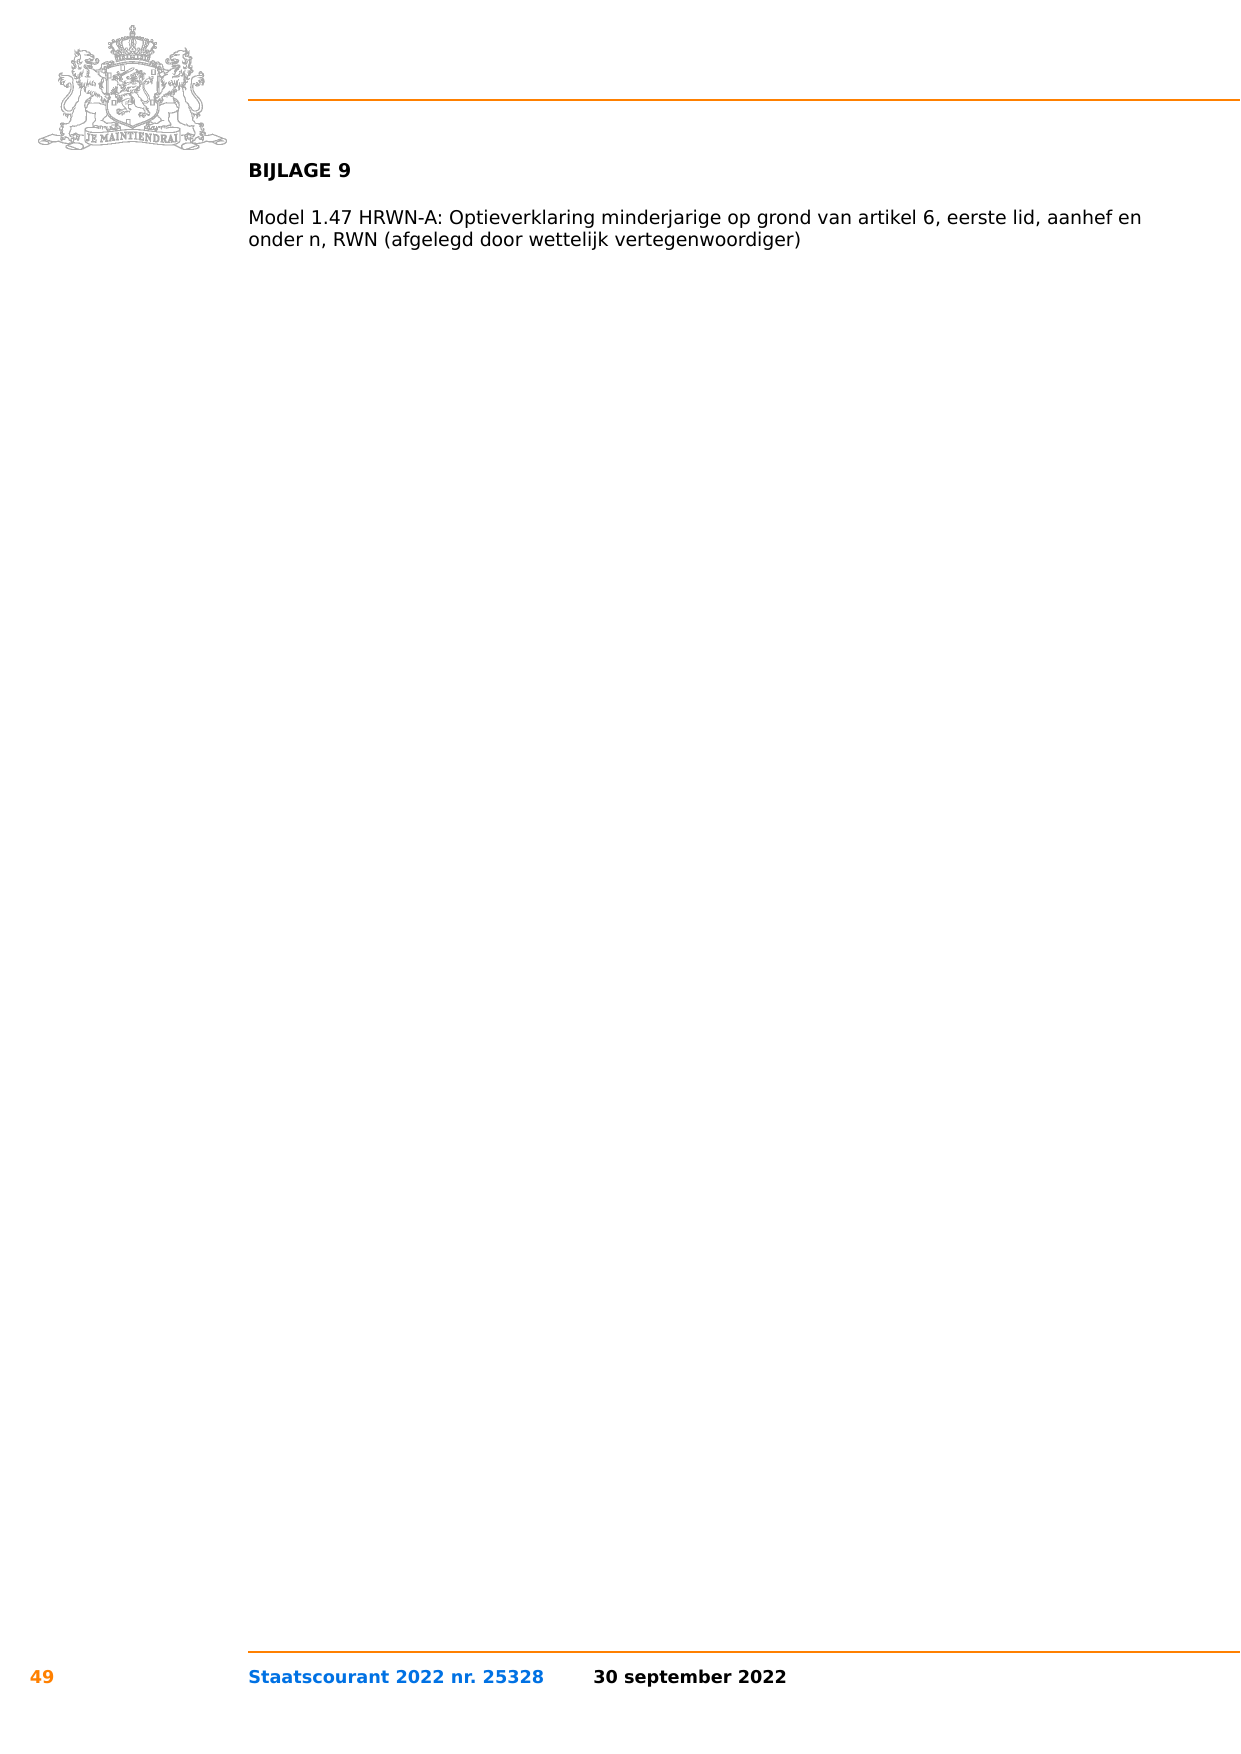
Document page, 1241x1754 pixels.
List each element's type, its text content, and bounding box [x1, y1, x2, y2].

text Model 1.47 HRWN-A: Optieverklaring minderjarige op grond van artikel 6, eerste lid, aanhef en onder n, RWN (afgelegd door wettelijk vertegenwoordiger) [248, 207, 1163, 251]
subtitle BIJLAGE 9 [248, 160, 1163, 182]
picture [38, 25, 227, 150]
